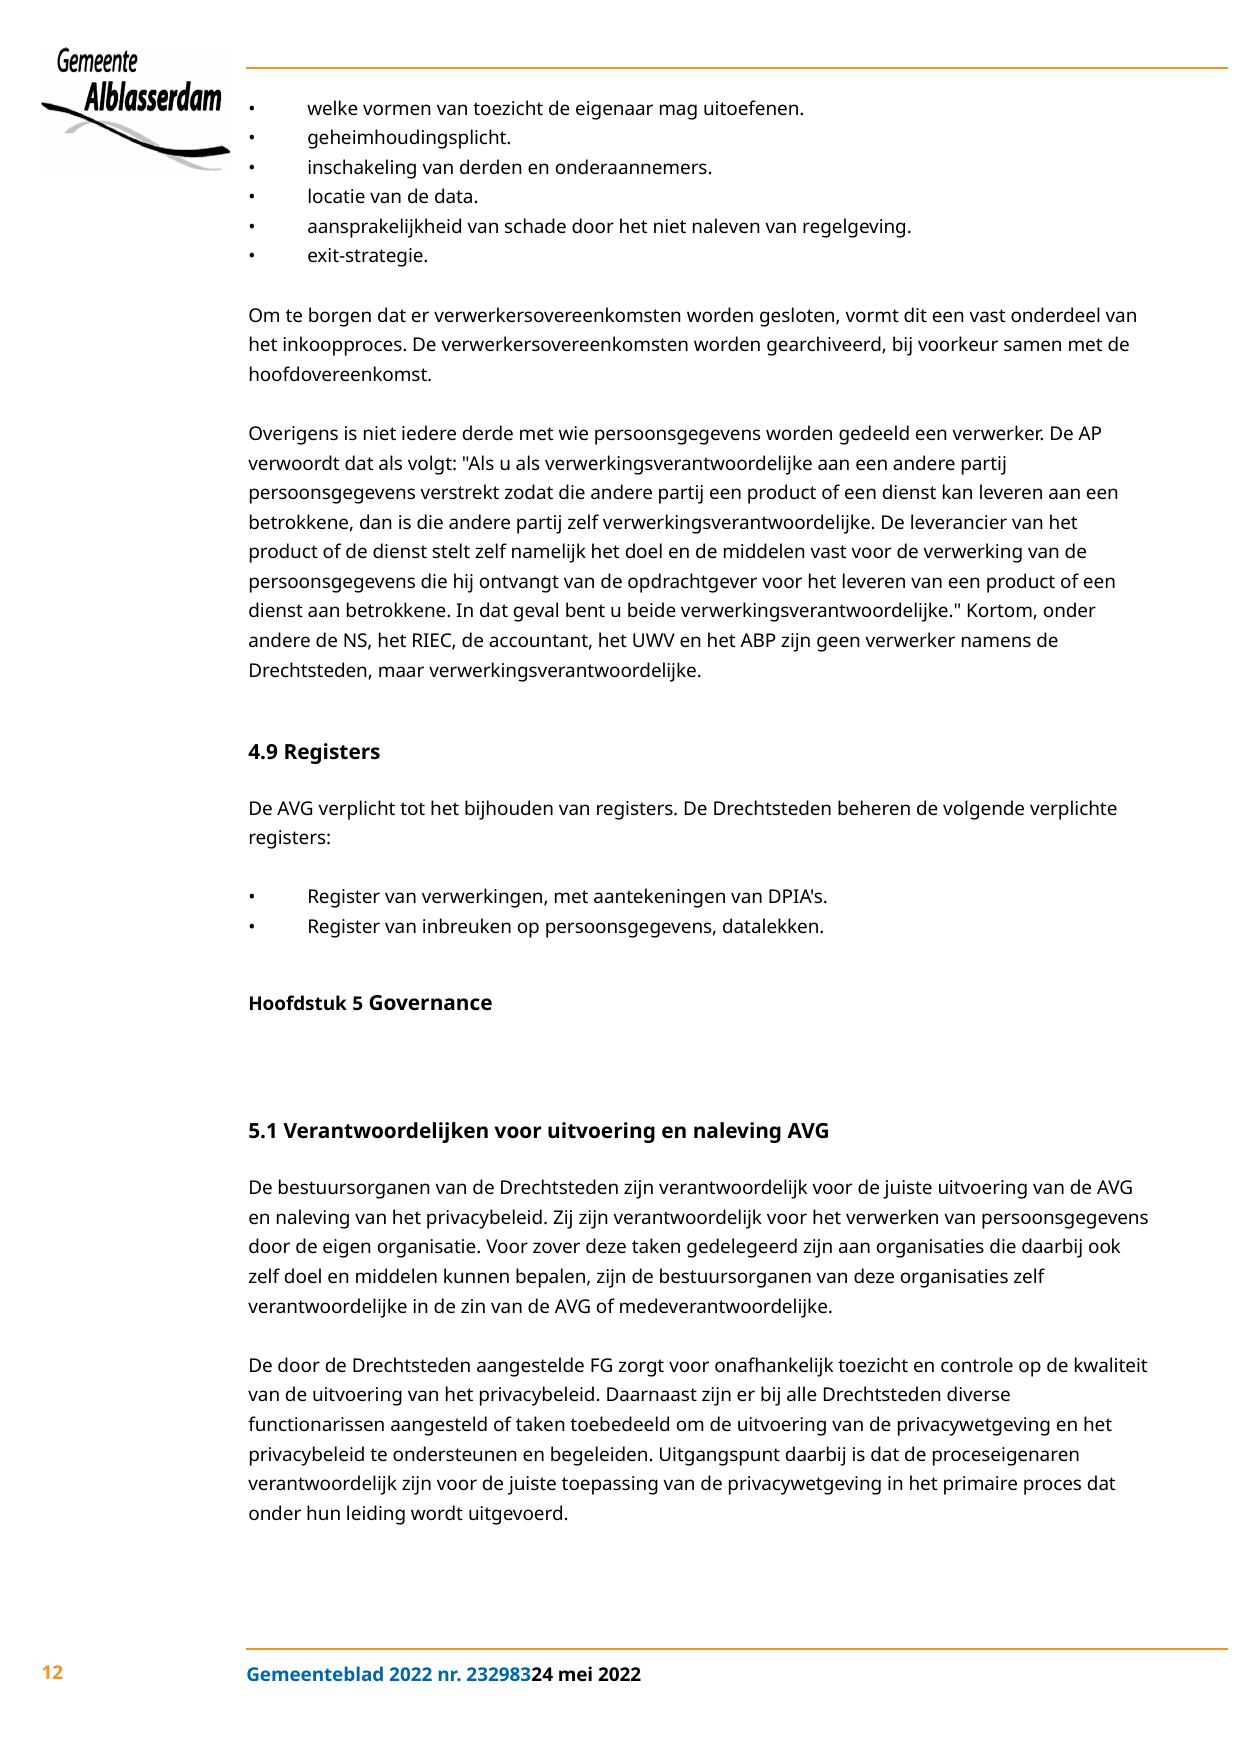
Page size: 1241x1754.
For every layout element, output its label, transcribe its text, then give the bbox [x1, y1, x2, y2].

list inschakeling van derden en onderaannemers. [248, 154, 1152, 180]
picture [41, 47, 231, 172]
list Register van verwerkingen, met aantekeningen van DPIA's. [248, 884, 1152, 909]
list geheimhoudingsplicht. [248, 124, 1152, 150]
text Hoofdstuk 5 Governance [248, 988, 1152, 1017]
text 5.1 Verantwoordelijken voor uitvoering en naleving AVG [248, 1117, 1152, 1145]
text De door de Drechtsteden aangestelde FG zorgt voor onafhankelijk toezicht en controle op de kwaliteit van de uitvoering van het privacybeleid. Daarnaast zijn er bij alle Drechtsteden diverse functionarissen aangesteld of taken toebedeeld om de uitvoering van de privacywetgeving en het privacybeleid te ondersteunen en begeleiden. Uitgangspunt daarbij is dat de proceseigenaren verantwoordelijk zijn voor de juiste toepassing van de privacywetgeving in het primaire proces dat onder hun leiding wordt uitgevoerd. [248, 1352, 1152, 1526]
text Overigens is niet iedere derde met wie persoonsgegevens worden gedeeld een verwerker. De AP verwoordt dat als volgt: "Als u als verwerkingsverantwoordelijke aan een andere partij persoonsgegevens verstrekt zodat die andere partij een product of een dienst kan leveren aan een betrokkene, dan is die andere partij zelf verwerkingsverantwoordelijke. De leverancier van het product of de dienst stelt zelf namelijk het doel en de middelen vast voor de verwerking van de persoonsgegevens die hij ontvangt van de opdrachtgever voor het leveren van een product of een dienst aan betrokkene. In dat geval bent u beide verwerkingsverantwoordelijke." Kortom, onder andere de NS, het RIEC, de accountant, het UWV en het ABP zijn geen verwerker namens de Drechtsteden, maar verwerkingsverantwoordelijke. [248, 420, 1152, 683]
text De bestuursorganen van de Drechtsteden zijn verantwoordelijk voor de juiste uitvoering van de AVG en naleving van het privacybeleid. Zij zijn verantwoordelijk voor het verwerken van persoonsgegevens door de eigen organisatie. Voor zover deze taken gedelegeerd zijn aan organisaties die daarbij ook zelf doel en middelen kunnen bepalen, zijn de bestuursorganen van deze organisaties zelf verantwoordelijke in de zin van de AVG of medeverantwoordelijke. [248, 1174, 1152, 1319]
list Register van inbreuken op persoonsgegevens, datalekken. [248, 913, 1152, 939]
list locatie van de data. [248, 183, 1152, 209]
list aansprakelijkheid van schade door het niet naleven van regelgeving. [248, 213, 1152, 239]
text 4.9 Registers [248, 737, 1152, 765]
text Om te borgen dat er verwerkersovereenkomsten worden gesloten, vormt dit een vast onderdeel van het inkoopproces. De verwerkersovereenkomsten worden gearchiveerd, bij voorkeur samen met de hoofdovereenkomst. [248, 302, 1152, 387]
text De AVG verplicht tot het bijhouden van registers. De Drechtsteden beheren de volgende verplichte registers: [248, 795, 1152, 850]
list welke vormen van toezicht de eigenaar mag uitoefenen. [248, 95, 1152, 121]
list exit-strategie. [248, 243, 1152, 268]
